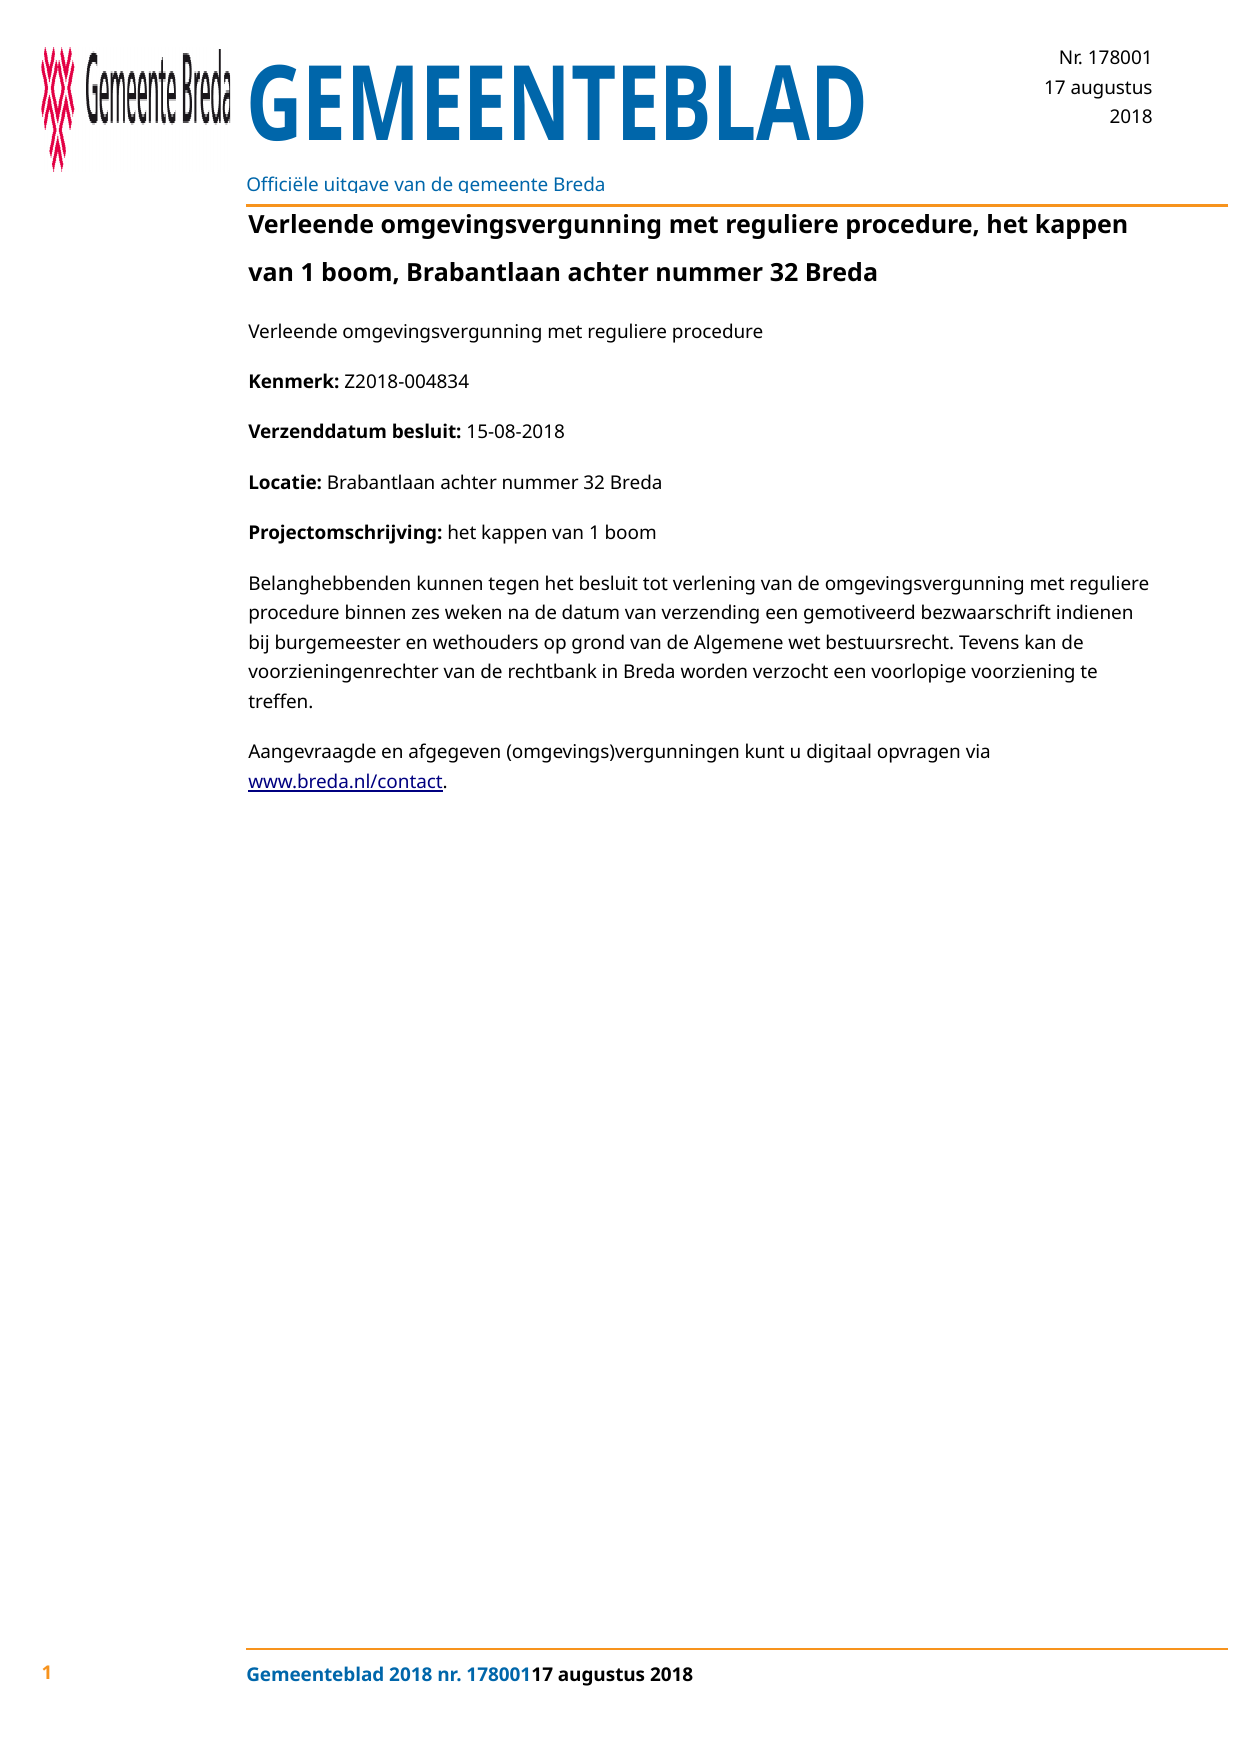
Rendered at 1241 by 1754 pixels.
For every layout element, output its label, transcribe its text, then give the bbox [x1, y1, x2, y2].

text Aangevraagde en afgegeven (omgevings)vergunningen kunt u digitaal opvragen via www.breda.nl/contact. [248, 739, 1152, 794]
picture [41, 47, 231, 172]
text Belanghebbenden kunnen tegen het besluit tot verlening van de omgevingsvergunning met reguliere procedure binnen zes weken na de datum van verzending een gemotiveerd bezwaarschrift indienen bij burgemeester en wethouders op grond van de Algemene wet bestuursrecht. Tevens kan de voorzieningenrechter van de rechtbank in Breda worden verzocht een voorlopige voorziening te treffen. [248, 570, 1152, 714]
text Projectomschrijving: het kappen van 1 boom [248, 519, 1152, 545]
text Locatie: Brabantlaan achter nummer 32 Breda [248, 469, 1152, 495]
text Verzenddatum besluit: 15-08-2018 [248, 419, 1152, 444]
text Verleende omgevingsvergunning met reguliere procedure [248, 318, 1152, 344]
text Kenmerk: Z2018-004834 [248, 368, 1152, 394]
text Verleende omgevingsvergunning met reguliere procedure, het kappen van 1 boom, Brabantlaan achter nummer 32 Breda [248, 207, 1152, 288]
